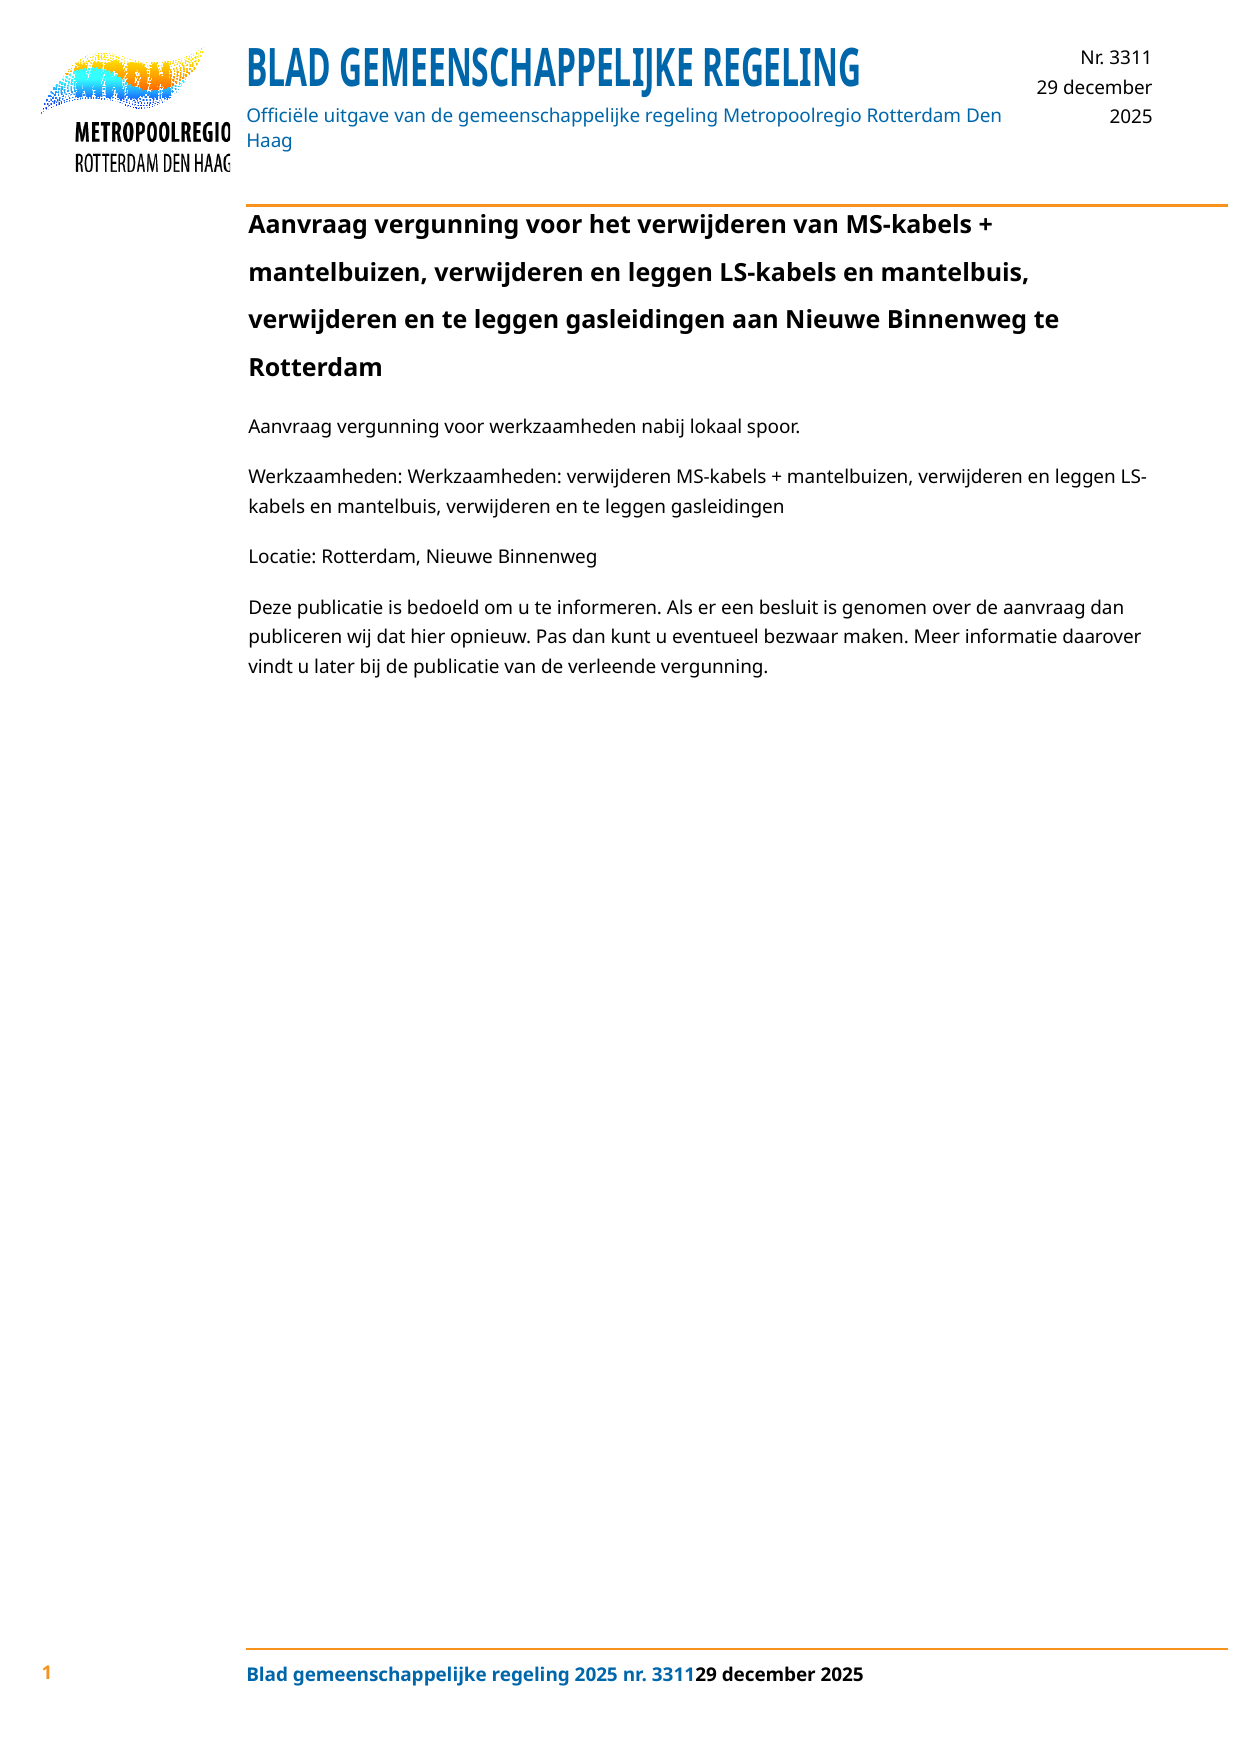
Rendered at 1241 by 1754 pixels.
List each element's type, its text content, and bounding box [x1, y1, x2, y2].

text Werkzaamheden: Werkzaamheden: verwijderen MS-kabels + mantelbuizen, verwijderen en leggen LS-kabels en mantelbuis, verwijderen en te leggen gasleidingen [248, 463, 1152, 519]
text Aanvraag vergunning voor werkzaamheden nabij lokaal spoor. [248, 413, 1152, 439]
text Aanvraag vergunning voor het verwijderen van MS-kabels + mantelbuizen, verwijderen en leggen LS-kabels en mantelbuis, verwijderen en te leggen gasleidingen aan Nieuwe Binnenweg te Rotterdam [248, 207, 1152, 384]
text Deze publicatie is bedoeld om u te informeren. Als er een besluit is genomen over de aanvraag dan publiceren wij dat hier opnieuw. Pas dan kunt u eventueel bezwaar maken. Meer informatie daarover vindt u later bij de publicatie van de verleende vergunning. [248, 594, 1152, 679]
text Locatie: Rotterdam, Nieuwe Binnenweg [248, 543, 1152, 569]
picture [41, 47, 231, 172]
